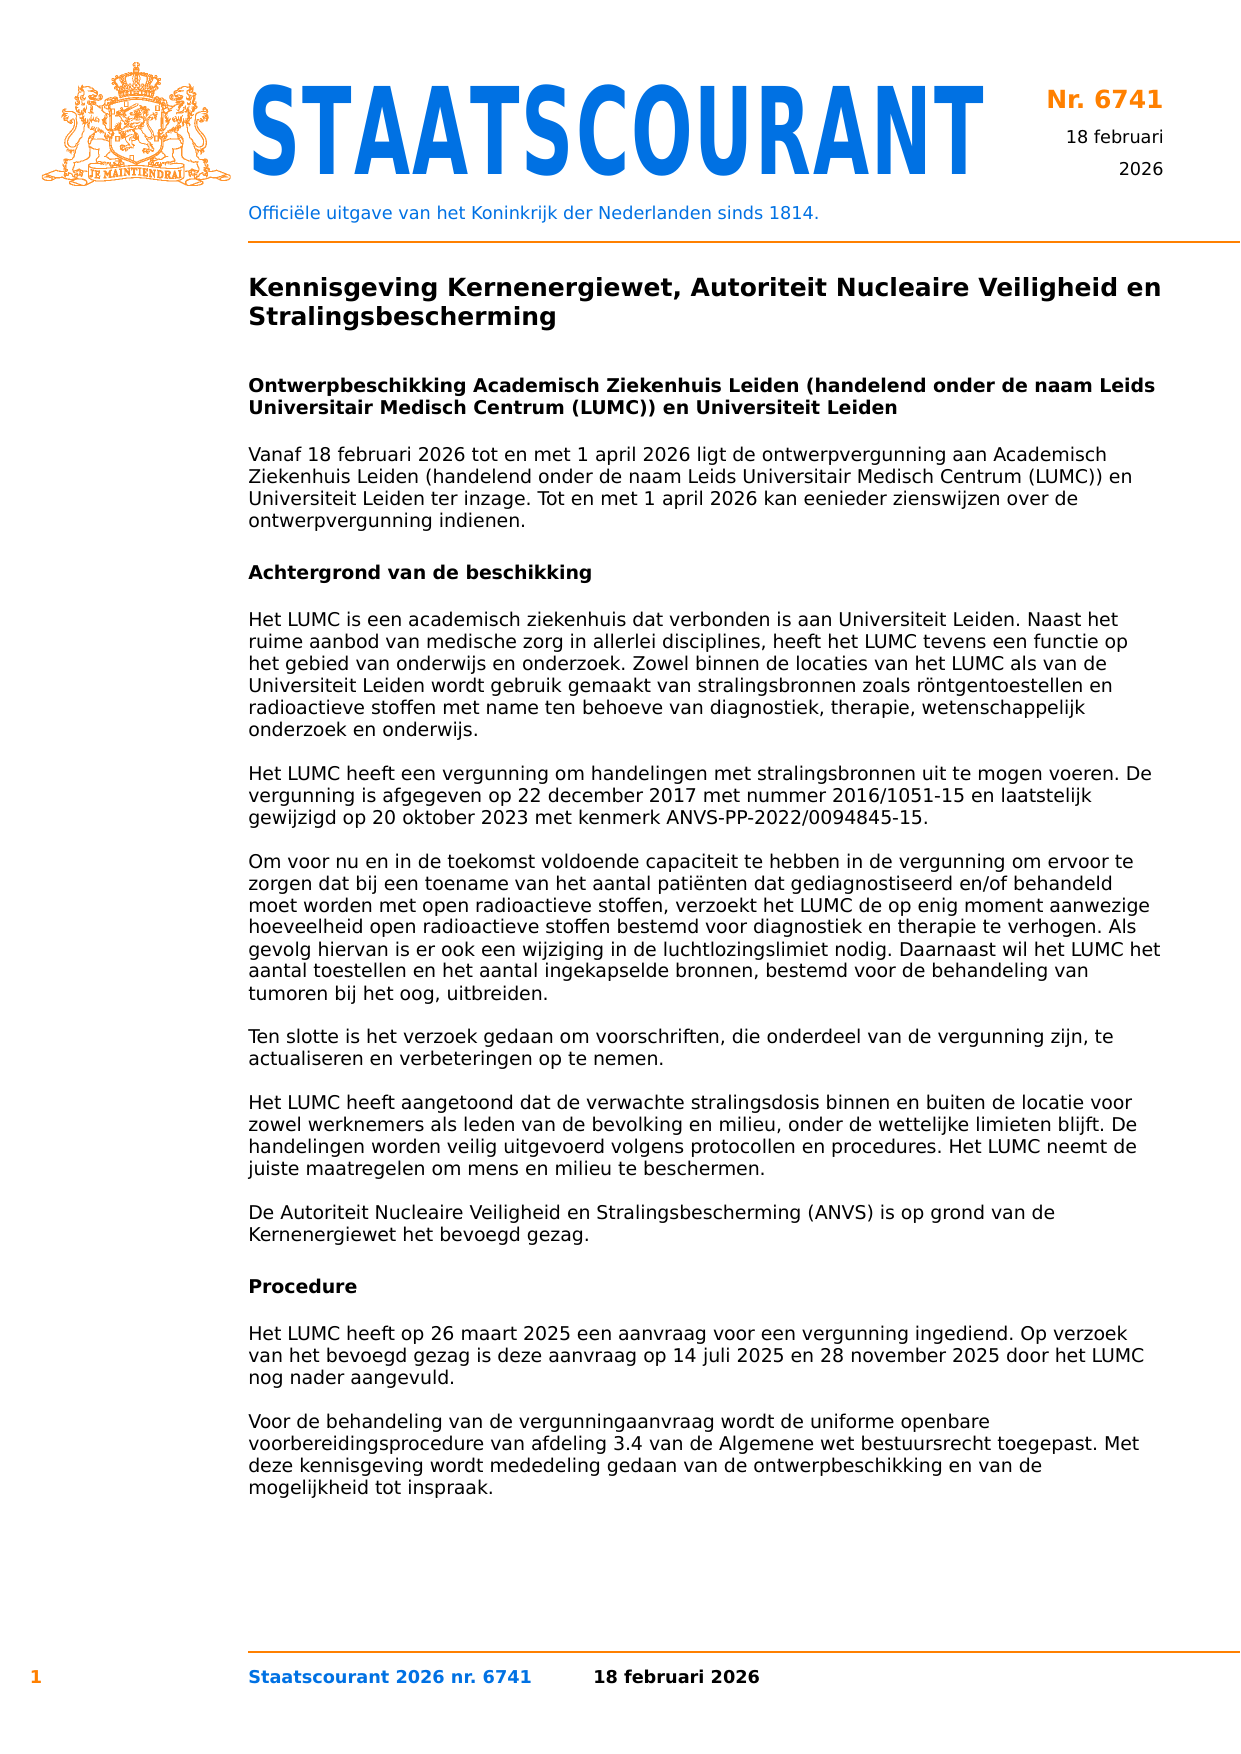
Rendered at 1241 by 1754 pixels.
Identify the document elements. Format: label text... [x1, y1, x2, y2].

table_cell 18 februari [998, 121, 1240, 153]
picture [41, 62, 231, 186]
text Het LUMC heeft een vergunning om handelingen met stralingsbronnen uit te mogen voeren. De vergunning is afgegeven op 22 december 2017 met nummer 2016/1051-15 en laatstelijk gewijzigd op 20 oktober 2023 met kenmerk ANVS-PP-2022/0094845-15. [248, 763, 1163, 829]
table_header Nr. 6741 [998, 62, 1240, 121]
text Het LUMC heeft aangetoond dat de verwachte stralingsdosis binnen en buiten de locatie voor zowel werknemers als leden van de bevolking en milieu, onder de wettelijke limieten blijft. De handelingen worden veilig uitgevoerd volgens protocollen en procedures. Het LUMC neemt de juiste maatregelen om mens en milieu te beschermen. [248, 1092, 1163, 1180]
text De Autoriteit Nucleaire Veiligheid en Stralingsbescherming (ANVS) is op grond van de Kernenergiewet het bevoegd gezag. [248, 1202, 1163, 1246]
text Om voor nu en in de toekomst voldoende capaciteit te hebben in de vergunning om ervoor te zorgen dat bij een toename van het aantal patiënten dat gediagnostiseerd en/of behandeld moet worden met open radioactieve stoffen, verzoekt het LUMC de op enig moment aanwezige hoeveelheid open radioactieve stoffen bestemd voor diagnostiek en therapie te verhogen. Als gevolg hiervan is er ook een wijziging in de luchtlozingslimiet nodig. Daarnaast wil het LUMC het aantal toestellen en het aantal ingekapselde bronnen, bestemd voor de behandeling van tumoren bij het oog, uitbreiden. [248, 851, 1163, 1004]
subtitle Procedure [248, 1276, 1163, 1298]
text Het LUMC heeft op 26 maart 2025 een aanvraag voor een vergunning ingediend. Op verzoek van het bevoegd gezag is deze aanvraag op 14 juli 2025 en 28 november 2025 door het LUMC nog nader aangevuld. [248, 1323, 1163, 1389]
table_header STAATSCOURANT [248, 62, 998, 203]
subtitle Achtergrond van de beschikking [248, 562, 1163, 584]
subtitle Kennisgeving Kernenergiewet, Autoriteit Nucleaire Veiligheid en Stralingsbescherming [248, 273, 1163, 331]
text Vanaf 18 februari 2026 tot en met 1 april 2026 ligt de ontwerpvergunning aan Academisch Ziekenhuis Leiden (handelend onder de naam Leids Universitair Medisch Centrum (LUMC)) en Universiteit Leiden ter inzage. Tot en met 1 april 2026 kan eenieder zienswijzen over de ontwerpvergunning indienen. [248, 444, 1163, 532]
table_cell Officiële uitgave van het Koninkrijk der Nederlanden sinds 1814. [248, 203, 1240, 241]
table_header [25, 62, 248, 241]
subtitle Ontwerpbeschikking Academisch Ziekenhuis Leiden (handelend onder de naam Leids Universitair Medisch Centrum (LUMC)) en Universiteit Leiden [248, 375, 1163, 419]
text Het LUMC is een academisch ziekenhuis dat verbonden is aan Universiteit Leiden. Naast het ruime aanbod van medische zorg in allerlei disciplines, heeft het LUMC tevens een functie op het gebied van onderwijs en onderzoek. Zowel binnen de locaties van het LUMC als van de Universiteit Leiden wordt gebruik gemaakt van stralingsbronnen zoals röntgentoestellen en radioactieve stoffen met name ten behoeve van diagnostiek, therapie, wetenschappelijk onderzoek en onderwijs. [248, 609, 1163, 741]
table_cell 2026 [998, 153, 1240, 203]
text Voor de behandeling van de vergunningaanvraag wordt de uniforme openbare voorbereidingsprocedure van afdeling 3.4 van de Algemene wet bestuursrecht toegepast. Met deze kennisgeving wordt mededeling gedaan van de ontwerpbeschikking en van de mogelijkheid tot inspraak. [248, 1411, 1163, 1498]
text Ten slotte is het verzoek gedaan om voorschriften, die onderdeel van de vergunning zijn, te actualiseren en verbeteringen op te nemen. [248, 1026, 1163, 1070]
